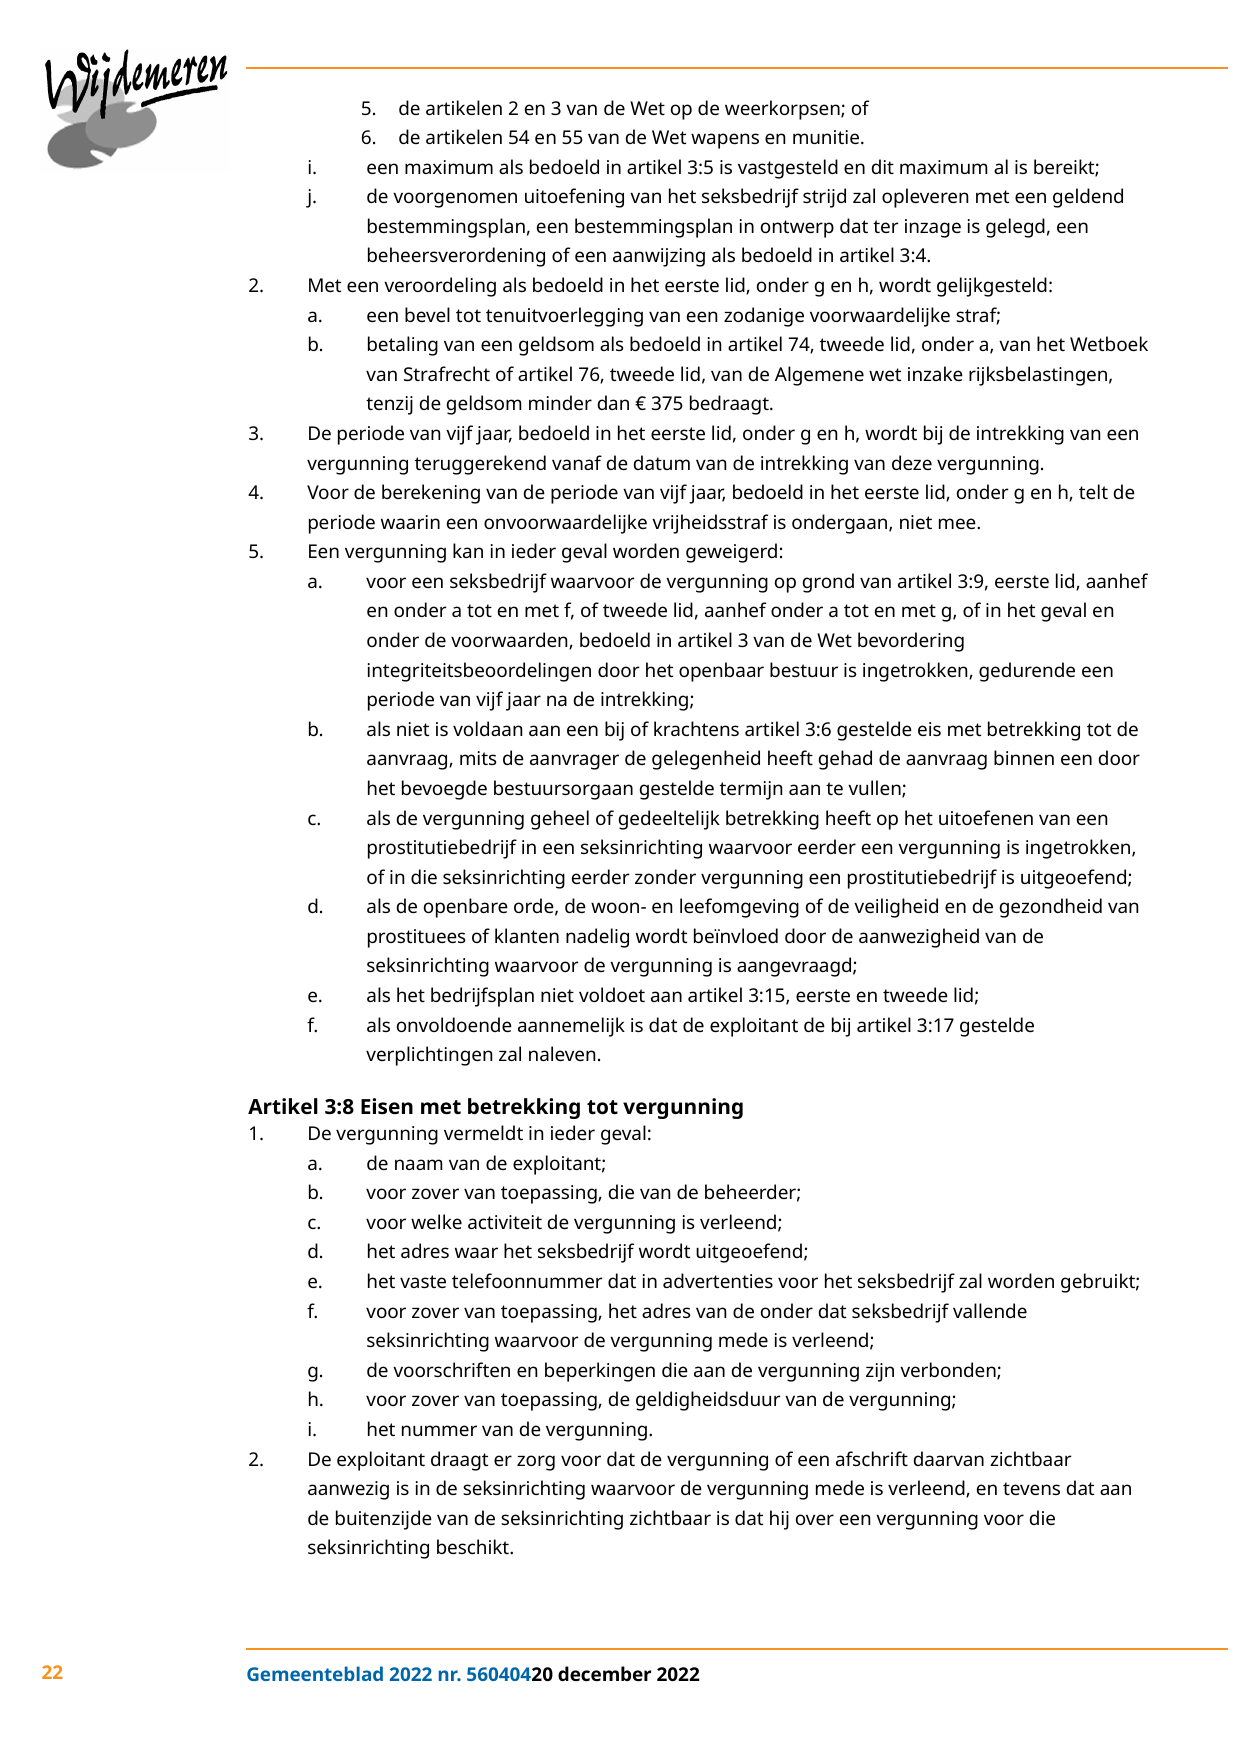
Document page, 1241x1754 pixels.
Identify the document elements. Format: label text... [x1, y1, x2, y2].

list De exploitant draagt er zorg voor dat de vergunning of een afschrift daarvan zichtbaar aanwezig is in de seksinrichting waarvoor de vergunning mede is verleend, en tevens dat aan de buitenzijde van de seksinrichting zichtbaar is dat hij over een vergunning voor die seksinrichting beschikt. [248, 1446, 1152, 1560]
list De vergunning vermeldt in ieder geval: [248, 1120, 1152, 1146]
list het vaste telefoonnummer dat in advertenties voor het seksbedrijf zal worden gebruikt; [307, 1268, 1152, 1294]
list voor zover van toepassing, die van de beheerder; [307, 1179, 1152, 1205]
list Een vergunning kan in ieder geval worden geweigerd: [248, 538, 1152, 564]
list de voorschriften en beperkingen die aan de vergunning zijn verbonden; [307, 1357, 1152, 1383]
list als de openbare orde, de woon- en leefomgeving of de veiligheid en de gezondheid van prostituees of klanten nadelig wordt beïnvloed door de aanwezigheid van de seksinrichting waarvoor de vergunning is aangevraagd; [307, 893, 1152, 978]
list het adres waar het seksbedrijf wordt uitgeoefend; [307, 1239, 1152, 1264]
list als de vergunning geheel of gedeeltelijk betrekking heeft op het uitoefenen van een prostitutiebedrijf in een seksinrichting waarvoor eerder een vergunning is ingetrokken, of in die seksinrichting eerder zonder vergunning een prostitutiebedrijf is uitgeoefend; [307, 805, 1152, 890]
list een bevel tot tenuitvoerlegging van een zodanige voorwaardelijke straf; [307, 302, 1152, 328]
list het nummer van de vergunning. [307, 1416, 1152, 1442]
list voor een seksbedrijf waarvoor de vergunning op grond van artikel 3:9, eerste lid, aanhef en onder a tot en met f, of tweede lid, aanhef onder a tot en met g, of in het geval en onder de voorwaarden, bedoeld in artikel 3 van de Wet bevordering integriteitsbeoordelingen door het openbaar bestuur is ingetrokken, gedurende een periode van vijf jaar na de intrekking; [307, 568, 1152, 712]
list de artikelen 54 en 55 van de Wet wapens en munitie. [361, 124, 1152, 150]
list voor welke activiteit de vergunning is verleend; [307, 1209, 1152, 1235]
list een maximum als bedoeld in artikel 3:5 is vastgesteld en dit maximum al is bereikt; [307, 154, 1152, 180]
list De periode van vijf jaar, bedoeld in het eerste lid, onder g en h, wordt bij de intrekking van een vergunning teruggerekend vanaf de datum van de intrekking van deze vergunning. [248, 420, 1152, 476]
list voor zover van toepassing, de geldigheidsduur van de vergunning; [307, 1387, 1152, 1412]
list de voorgenomen uitoefening van het seksbedrijf strijd zal opleveren met een geldend bestemmingsplan, een bestemmingsplan in ontwerp dat ter inzage is gelegd, een beheersverordening of een aanwijzing als bedoeld in artikel 3:4. [307, 183, 1152, 268]
text Artikel 3:8 Eisen met betrekking tot vergunning [248, 1092, 1152, 1120]
list als onvoldoende aannemelijk is dat de exploitant de bij artikel 3:17 gestelde verplichtingen zal naleven. [307, 1012, 1152, 1067]
list Met een veroordeling als bedoeld in het eerste lid, onder g en h, wordt gelijkgesteld: [248, 272, 1152, 298]
list de naam van de exploitant; [307, 1150, 1152, 1176]
list voor zover van toepassing, het adres van de onder dat seksbedrijf vallende seksinrichting waarvoor de vergunning mede is verleend; [307, 1298, 1152, 1353]
list de artikelen 2 en 3 van de Wet op de weerkorpsen; of [361, 95, 1152, 121]
list Voor de berekening van de periode van vijf jaar, bedoeld in het eerste lid, onder g en h, telt de periode waarin een onvoorwaardelijke vrijheidsstraf is ondergaan, niet mee. [248, 479, 1152, 535]
list als het bedrijfsplan niet voldoet aan artikel 3:15, eerste en tweede lid; [307, 982, 1152, 1008]
list betaling van een geldsom als bedoeld in artikel 74, tweede lid, onder a, van het Wetboek van Strafrecht of artikel 76, tweede lid, van de Algemene wet inzake rijksbelastingen, tenzij de geldsom minder dan € 375 bedraagt. [307, 331, 1152, 416]
list als niet is voldaan aan een bij of krachtens artikel 3:6 gestelde eis met betrekking tot de aanvraag, mits de aanvrager de gelegenheid heeft gehad de aanvraag binnen een door het bevoegde bestuursorgaan gestelde termijn aan te vullen; [307, 716, 1152, 801]
picture [41, 47, 231, 172]
